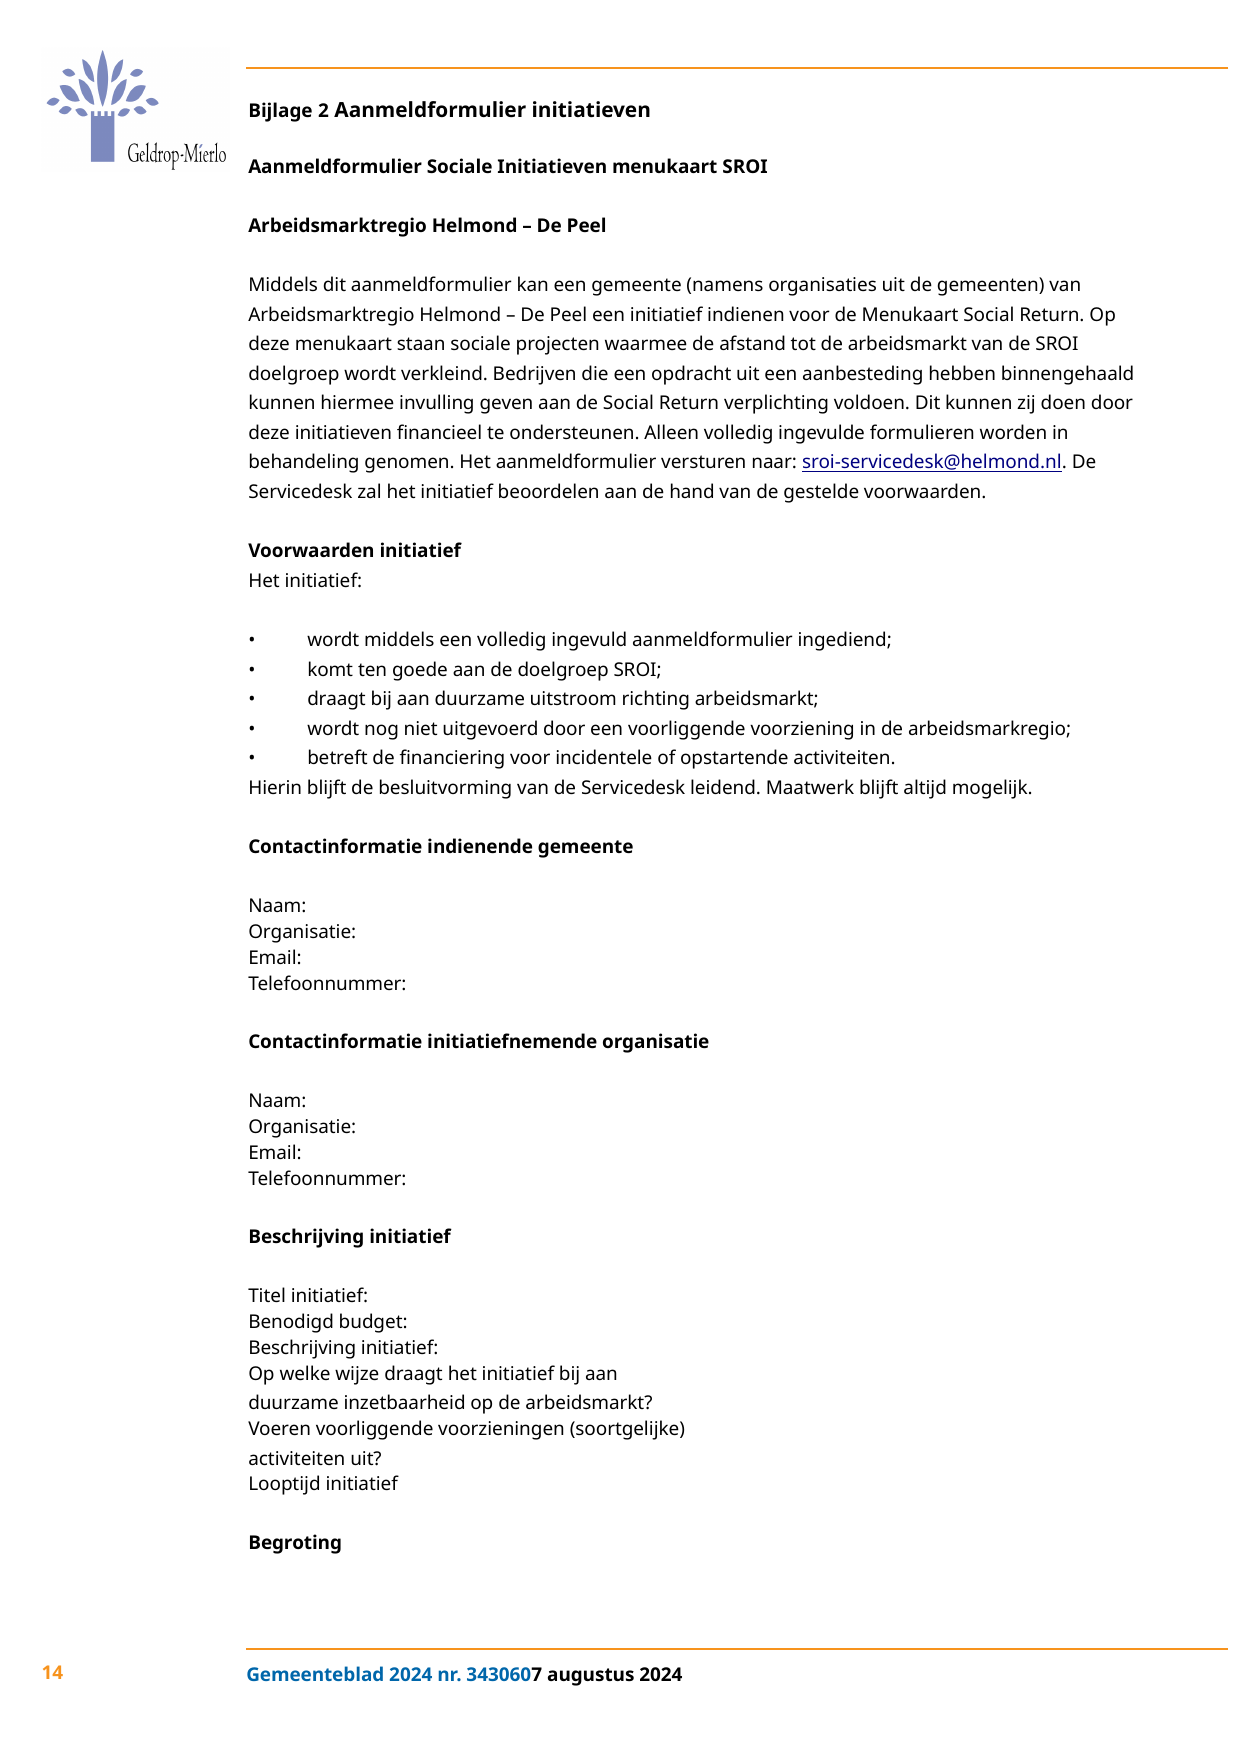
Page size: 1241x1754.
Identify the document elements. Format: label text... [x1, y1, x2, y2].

text Beschrijving initiatief [248, 1223, 1152, 1249]
table_cell [700, 1139, 1152, 1165]
table_cell Op welke wijze draagt het initiatief bij aan duurzame inzetbaarheid op de arbeidsmarkt? [248, 1360, 700, 1415]
table_cell [700, 1165, 1152, 1191]
table_cell Telefoonnummer: [248, 1165, 700, 1191]
list komt ten goede aan de doelgroep SROI; [248, 656, 1152, 682]
table_cell [700, 970, 1152, 996]
table_header Titel initiatief: [248, 1283, 700, 1308]
table_cell Email: [248, 944, 700, 970]
table_cell Benodigd budget: [248, 1308, 700, 1334]
table_cell Looptijd initiatief [248, 1470, 700, 1496]
table_cell Organisatie: [248, 918, 700, 944]
text Middels dit aanmeldformulier kan een gemeente (namens organisaties uit de gemeenten) van Arbeidsmarktregio Helmond – De Peel een initiatief indienen voor de Menukaart Social Return. Op deze menukaart staan sociale projecten waarmee de afstand tot de arbeidsmarkt van de SROI doelgroep wordt verkleind. Bedrijven die een opdracht uit een aanbesteding hebben binnengehaald kunnen hiermee invulling geven aan de Social Return verplichting voldoen. Dit kunnen zij doen door deze initiatieven financieel te ondersteunen. Alleen volledig ingevulde formulieren worden in behandeling genomen. Het aanmeldformulier versturen naar: sroi-servicedesk@helmond.nl. De Servicedesk zal het initiatief beoordelen aan de hand van de gestelde voorwaarden. [248, 271, 1152, 504]
table_cell Voeren voorliggende voorzieningen (soortgelijke) activiteiten uit? [248, 1415, 700, 1470]
table_cell [700, 1113, 1152, 1139]
table_cell [700, 1334, 1152, 1360]
table_cell [700, 1470, 1152, 1496]
text Voorwaarden initiatief [248, 537, 1152, 563]
text Het initiatief: [248, 567, 1152, 593]
list draagt bij aan duurzame uitstroom richting arbeidsmarkt; [248, 685, 1152, 711]
picture [41, 47, 231, 172]
table_cell Beschrijving initiatief: [248, 1334, 700, 1360]
table_cell [700, 944, 1152, 970]
list wordt middels een volledig ingevuld aanmeldformulier ingediend; [248, 626, 1152, 652]
text Contactinformatie initiatiefnemende organisatie [248, 1028, 1152, 1054]
text Contactinformatie indienende gemeente [248, 833, 1152, 859]
text Aanmeldformulier Sociale Initiatieven menukaart SROI [248, 153, 1152, 179]
table_header [700, 1283, 1152, 1308]
text Begroting [248, 1529, 1152, 1555]
table_cell [700, 1360, 1152, 1415]
table_header Naam: [248, 893, 700, 918]
table_cell [700, 1415, 1152, 1470]
table_header Naam: [248, 1088, 700, 1113]
table_cell Email: [248, 1139, 700, 1165]
table_header [700, 893, 1152, 918]
table_cell [700, 918, 1152, 944]
table_cell Telefoonnummer: [248, 970, 700, 996]
table_header [700, 1088, 1152, 1113]
text Hierin blijft de besluitvorming van de Servicedesk leidend. Maatwerk blijft altijd mogelijk. [248, 774, 1152, 800]
table_cell Organisatie: [248, 1113, 700, 1139]
text Arbeidsmarktregio Helmond – De Peel [248, 212, 1152, 238]
text Bijlage 2 Aanmeldformulier initiatieven [248, 95, 1152, 123]
table_cell [700, 1308, 1152, 1334]
list betreft de financiering voor incidentele of opstartende activiteiten. [248, 744, 1152, 770]
list wordt nog niet uitgevoerd door een voorliggende voorziening in de arbeidsmarkregio; [248, 715, 1152, 741]
